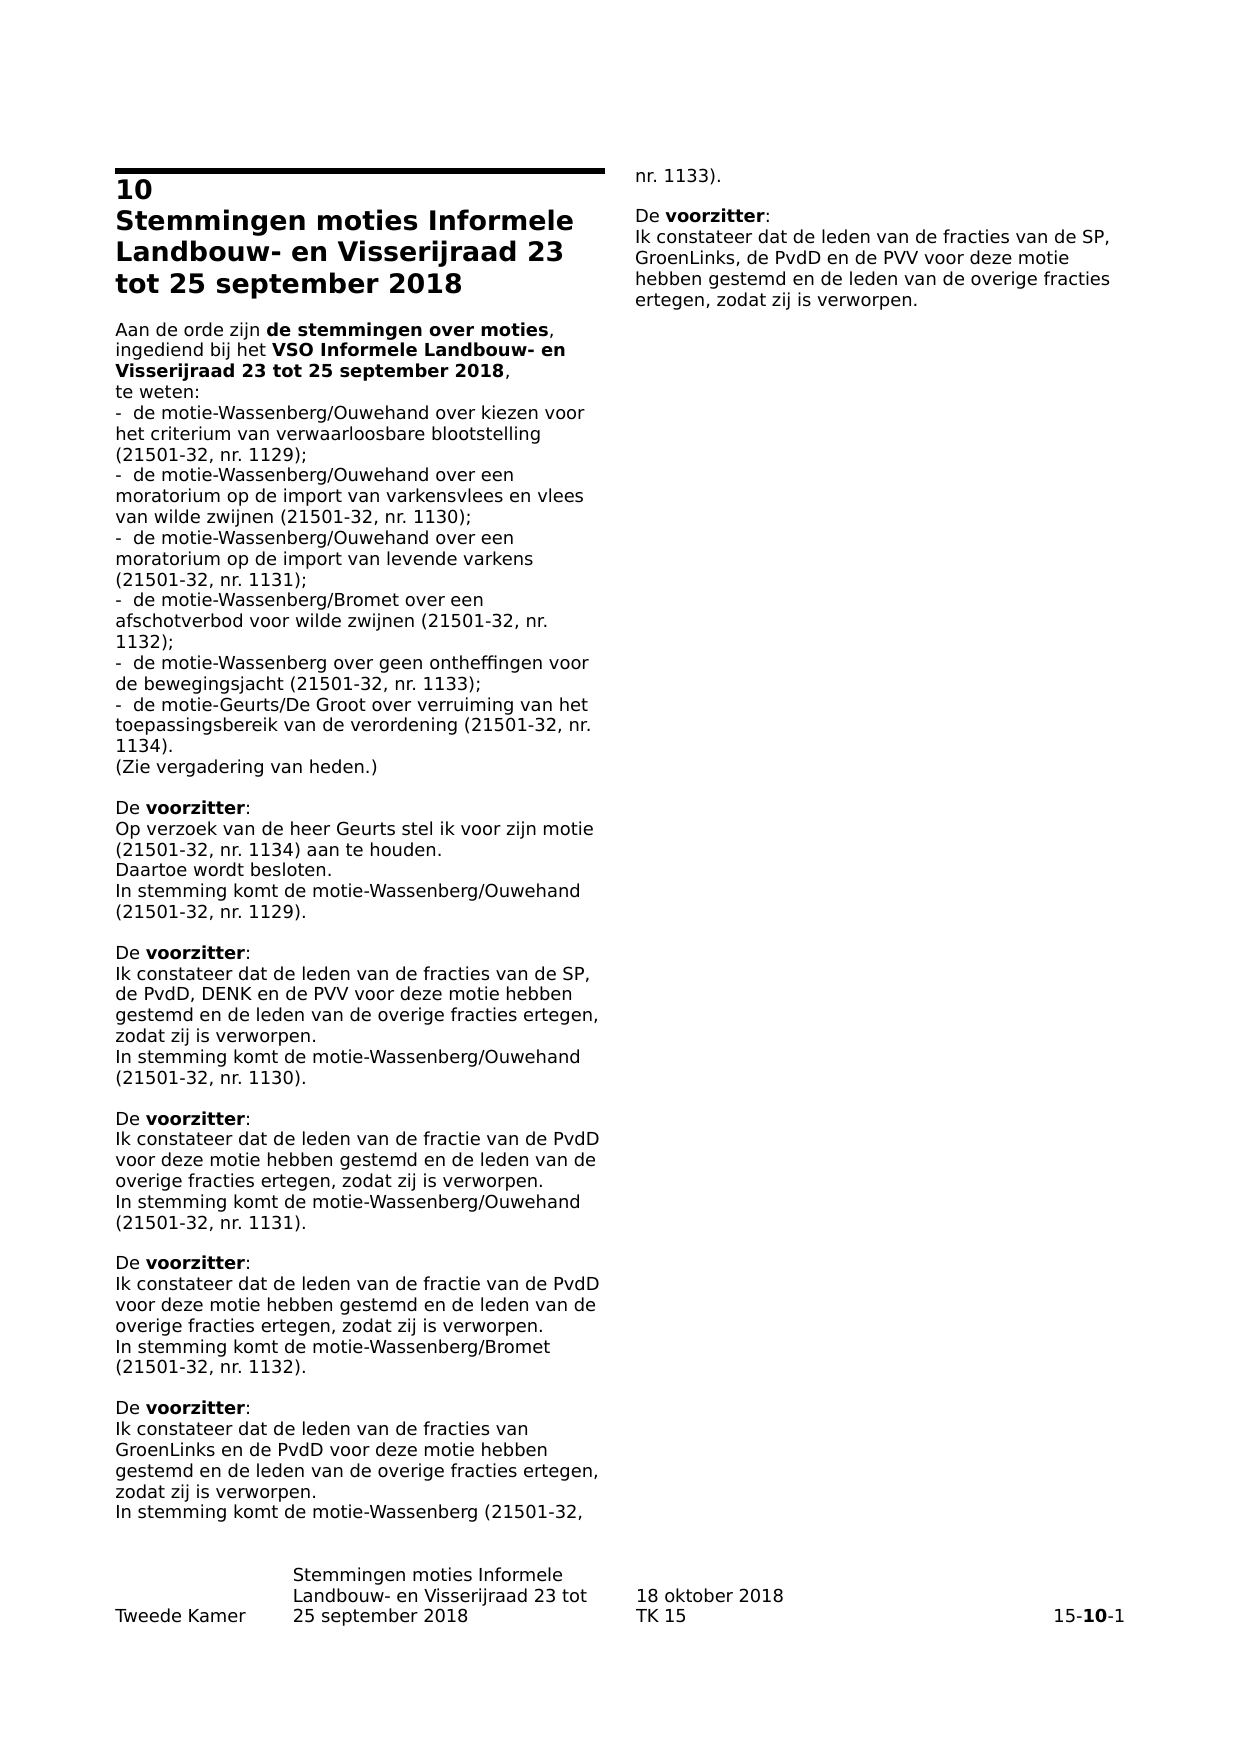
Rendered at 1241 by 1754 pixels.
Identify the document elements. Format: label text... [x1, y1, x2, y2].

text Op verzoek van de heer Geurts stel ik voor zijn motie (21501-32, nr. 1134) aan te houden. [115, 818, 605, 860]
text De voorzitter: [115, 1253, 605, 1274]
text Ik constateer dat de leden van de fractie van de PvdD voor deze motie hebben gestemd en de leden van de overige fracties ertegen, zodat zij is verworpen. [115, 1129, 605, 1192]
text Ik constateer dat de leden van de fractie van de PvdD voor deze motie hebben gestemd en de leden van de overige fracties ertegen, zodat zij is verworpen. [115, 1274, 605, 1336]
list de motie-Geurts/De Groot over verruiming van het toepassingsbereik van de verordening (21501-32, nr. 1134). [115, 694, 605, 757]
text Aan de orde zijn de stemmingen over moties, ingediend bij het VSO Informele Landbouw- en Visserijraad 23 tot 25 september 2018, [115, 319, 605, 382]
text te weten: [115, 382, 605, 403]
text In stemming komt de motie-Wassenberg/Ouwehand (21501-32, nr. 1129). [115, 881, 605, 923]
list de motie-Wassenberg/Ouwehand over een moratorium op de import van levende varkens (21501-32, nr. 1131); [115, 528, 605, 590]
list de motie-Wassenberg/Bromet over een afschotverbod voor wilde zwijnen (21501-32, nr. 1132); [115, 590, 605, 653]
list de motie-Wassenberg/Ouwehand over kiezen voor het criterium van verwaarloosbare blootstelling (21501-32, nr. 1129); [115, 403, 605, 465]
text nr. 1133). [635, 165, 1125, 186]
text De voorzitter: [115, 1398, 605, 1419]
list de motie-Wassenberg over geen ontheffingen voor de bewegingsjacht (21501-32, nr. 1133); [115, 653, 605, 694]
list de motie-Wassenberg/Ouwehand over een moratorium op de import van varkensvlees en vlees van wilde zwijnen (21501-32, nr. 1130); [115, 465, 605, 528]
text Ik constateer dat de leden van de fracties van de SP, de PvdD, DENK en de PVV voor deze motie hebben gestemd en de leden van de overige fracties ertegen, zodat zij is verworpen. [115, 963, 605, 1047]
text De voorzitter: [115, 1108, 605, 1129]
text De voorzitter: [115, 943, 605, 963]
text Ik constateer dat de leden van de fracties van de SP, GroenLinks, de PvdD en de PVV voor deze motie hebben gestemd en de leden van de overige fracties ertegen, zodat zij is verworpen. [635, 227, 1125, 310]
text Ik constateer dat de leden van de fracties van GroenLinks en de PvdD voor deze motie hebben gestemd en de leden van de overige fracties ertegen, zodat zij is verworpen. [115, 1419, 605, 1502]
text In stemming komt de motie-Wassenberg/Bromet (21501-32, nr. 1132). [115, 1336, 605, 1378]
text Daartoe wordt besloten. [115, 860, 605, 881]
text In stemming komt de motie-Wassenberg/Ouwehand (21501-32, nr. 1130). [115, 1047, 605, 1088]
text De voorzitter: [115, 798, 605, 818]
text (Zie vergadering van heden.) [115, 757, 605, 778]
text De voorzitter: [635, 206, 1125, 227]
text In stemming komt de motie-Wassenberg (21501-32, [115, 1502, 605, 1523]
title 10 Stemmingen moties Informele Landbouw- en Visserijraad 23 tot 25 september 2018 [115, 174, 605, 299]
text In stemming komt de motie-Wassenberg/Ouwehand (21501-32, nr. 1131). [115, 1192, 605, 1233]
